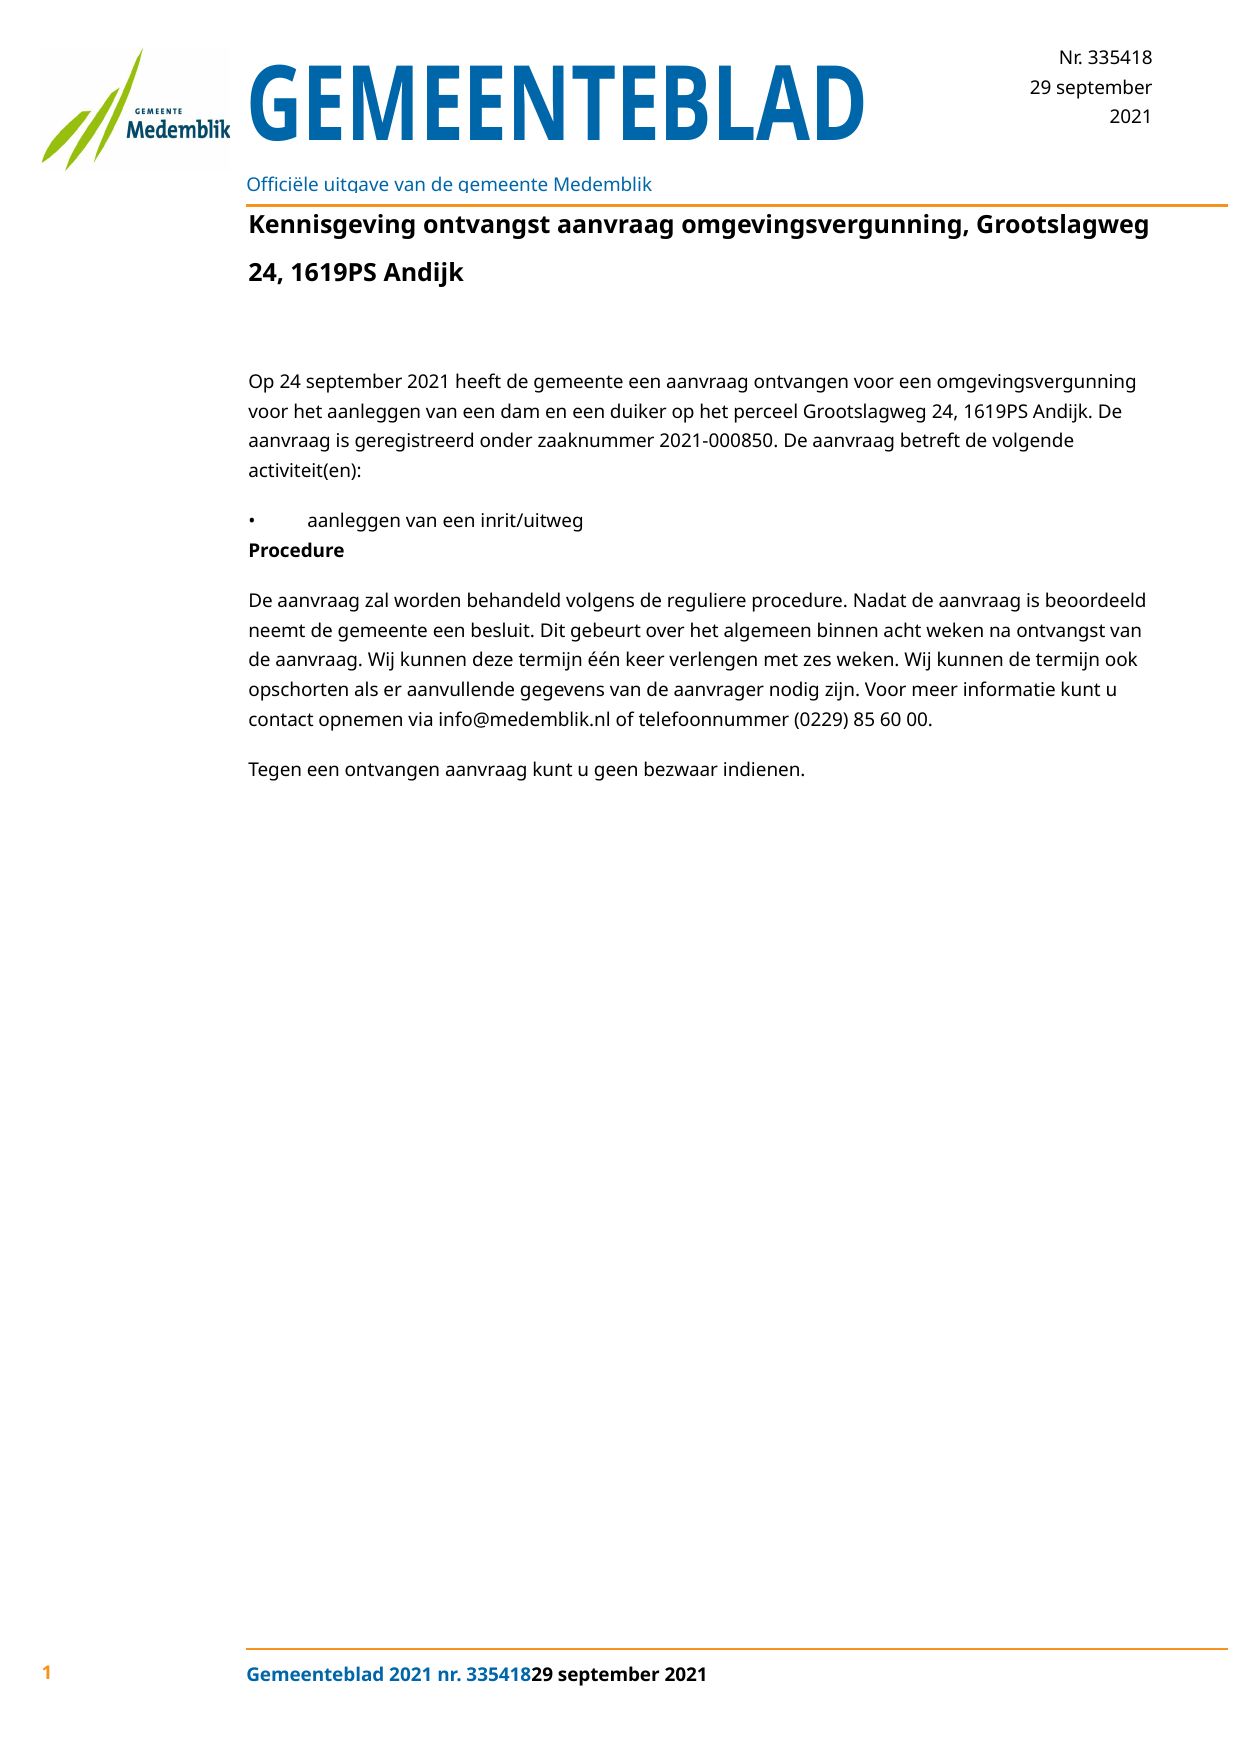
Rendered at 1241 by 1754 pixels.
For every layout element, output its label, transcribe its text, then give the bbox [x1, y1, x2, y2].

text Kennisgeving ontvangst aanvraag omgevingsvergunning, Grootslagweg 24, 1619PS Andijk [248, 207, 1152, 288]
text Tegen een ontvangen aanvraag kunt u geen bezwaar indienen. [248, 756, 1152, 782]
text Procedure [248, 537, 1152, 563]
text De aanvraag zal worden behandeld volgens de reguliere procedure. Nadat de aanvraag is beoordeeld neemt de gemeente een besluit. Dit gebeurt over het algemeen binnen acht weken na ontvangst van de aanvraag. Wij kunnen deze termijn één keer verlengen met zes weken. Wij kunnen de termijn ook opschorten als er aanvullende gegevens van de aanvrager nodig zijn. Voor meer informatie kunt u contact opnemen via info@medemblik.nl of telefoonnummer (0229) 85 60 00. [248, 587, 1152, 732]
text Op 24 september 2021 heeft de gemeente een aanvraag ontvangen voor een omgevingsvergunning voor het aanleggen van een dam en een duiker op het perceel Grootslagweg 24, 1619PS Andijk. De aanvraag is geregistreerd onder zaaknummer 2021-000850. De aanvraag betreft de volgende activiteit(en): [248, 368, 1152, 483]
picture [41, 47, 231, 172]
list aanleggen van een inrit/uitweg [248, 507, 1152, 533]
